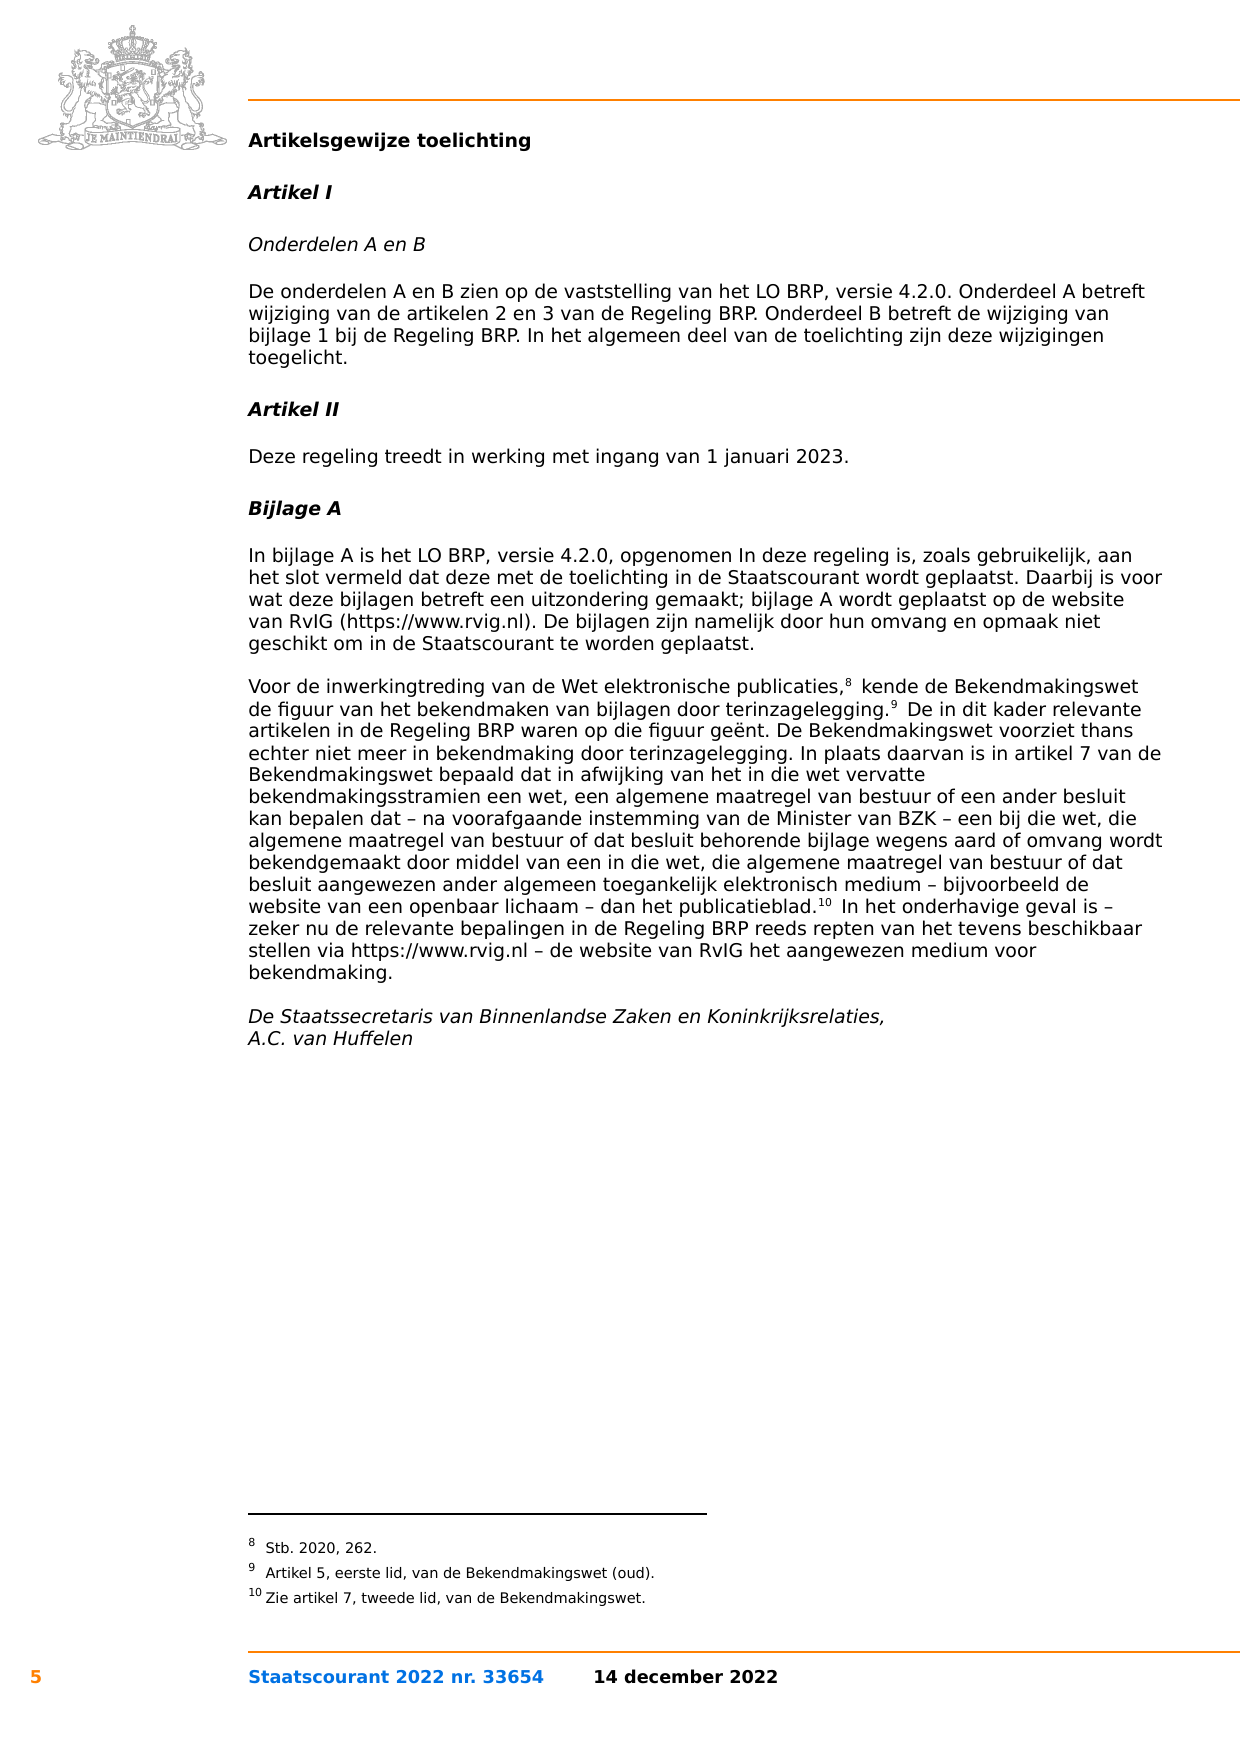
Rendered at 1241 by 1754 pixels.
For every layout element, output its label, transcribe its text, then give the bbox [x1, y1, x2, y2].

text Voor de inwerkingtreding van de Wet elektronische publicaties, kende de Bekendmakingswet de figuur van het bekendmaken van bijlagen door terinzagelegging. De in dit kader relevante artikelen in de Regeling BRP waren op die figuur geënt. De Bekendmakingswet voorziet thans echter niet meer in bekendmaking door terinzagelegging. In plaats daarvan is in artikel 7 van de Bekendmakingswet bepaald dat in afwijking van het in die wet vervatte bekendmakingsstramien een wet, een algemene maatregel van bestuur of een ander besluit kan bepalen dat – na voorafgaande instemming van de Minister van BZK – een bij die wet, die algemene maatregel van bestuur of dat besluit behorende bijlage wegens aard of omvang wordt bekendgemaakt door middel van een in die wet, die algemene maatregel van bestuur of dat besluit aangewezen ander algemeen toegankelijk elektronisch medium – bijvoorbeeld de website van een openbaar lichaam – dan het publicatieblad. In het onderhavige geval is – zeker nu de relevante bepalingen in de Regeling BRP reeds repten van het tevens beschikbaar stellen via https://www.rvig.nl – de website van RvIG het aangewezen medium voor bekendmaking. [248, 676, 1163, 984]
subtitle Onderdelen A en B [248, 234, 1163, 256]
subtitle Artikel II [248, 399, 1163, 421]
text In bijlage A is het LO BRP, versie 4.2.0, opgenomen In deze regeling is, zoals gebruikelijk, aan het slot vermeld dat deze met de toelichting in de Staatscourant wordt geplaatst. Daarbij is voor wat deze bijlagen betreft een uitzondering gemaakt; bijlage A wordt geplaatst op de website van RvIG (https://www.rvig.nl). De bijlagen zijn namelijk door hun omvang en opmaak niet geschikt om in de Staatscourant te worden geplaatst. [248, 545, 1163, 654]
subtitle Bijlage A [248, 498, 1163, 520]
picture [38, 25, 227, 150]
subtitle Artikelsgewijze toelichting [248, 130, 1163, 152]
text Artikel 5, eerste lid, van de Bekendmakingswet (oud). [248, 1561, 1163, 1583]
text Zie artikel 7, tweede lid, van de Bekendmakingswet. [248, 1586, 1163, 1608]
subtitle Artikel I [248, 182, 1163, 204]
text Deze regeling treedt in werking met ingang van 1 januari 2023. [248, 446, 1163, 468]
text Stb. 2020, 262. [248, 1536, 1163, 1558]
text De onderdelen A en B zien op de vaststelling van het LO BRP, versie 4.2.0. Onderdeel A betreft wijziging van de artikelen 2 en 3 van de Regeling BRP. Onderdeel B betreft de wijziging van bijlage 1 bij de Regeling BRP. In het algemeen deel van de toelichting zijn deze wijzigingen toegelicht. [248, 281, 1163, 369]
text De Staatssecretaris van Binnenlandse Zaken en Koninkrijksrelaties, A.C. van Huffelen [248, 1006, 1163, 1050]
